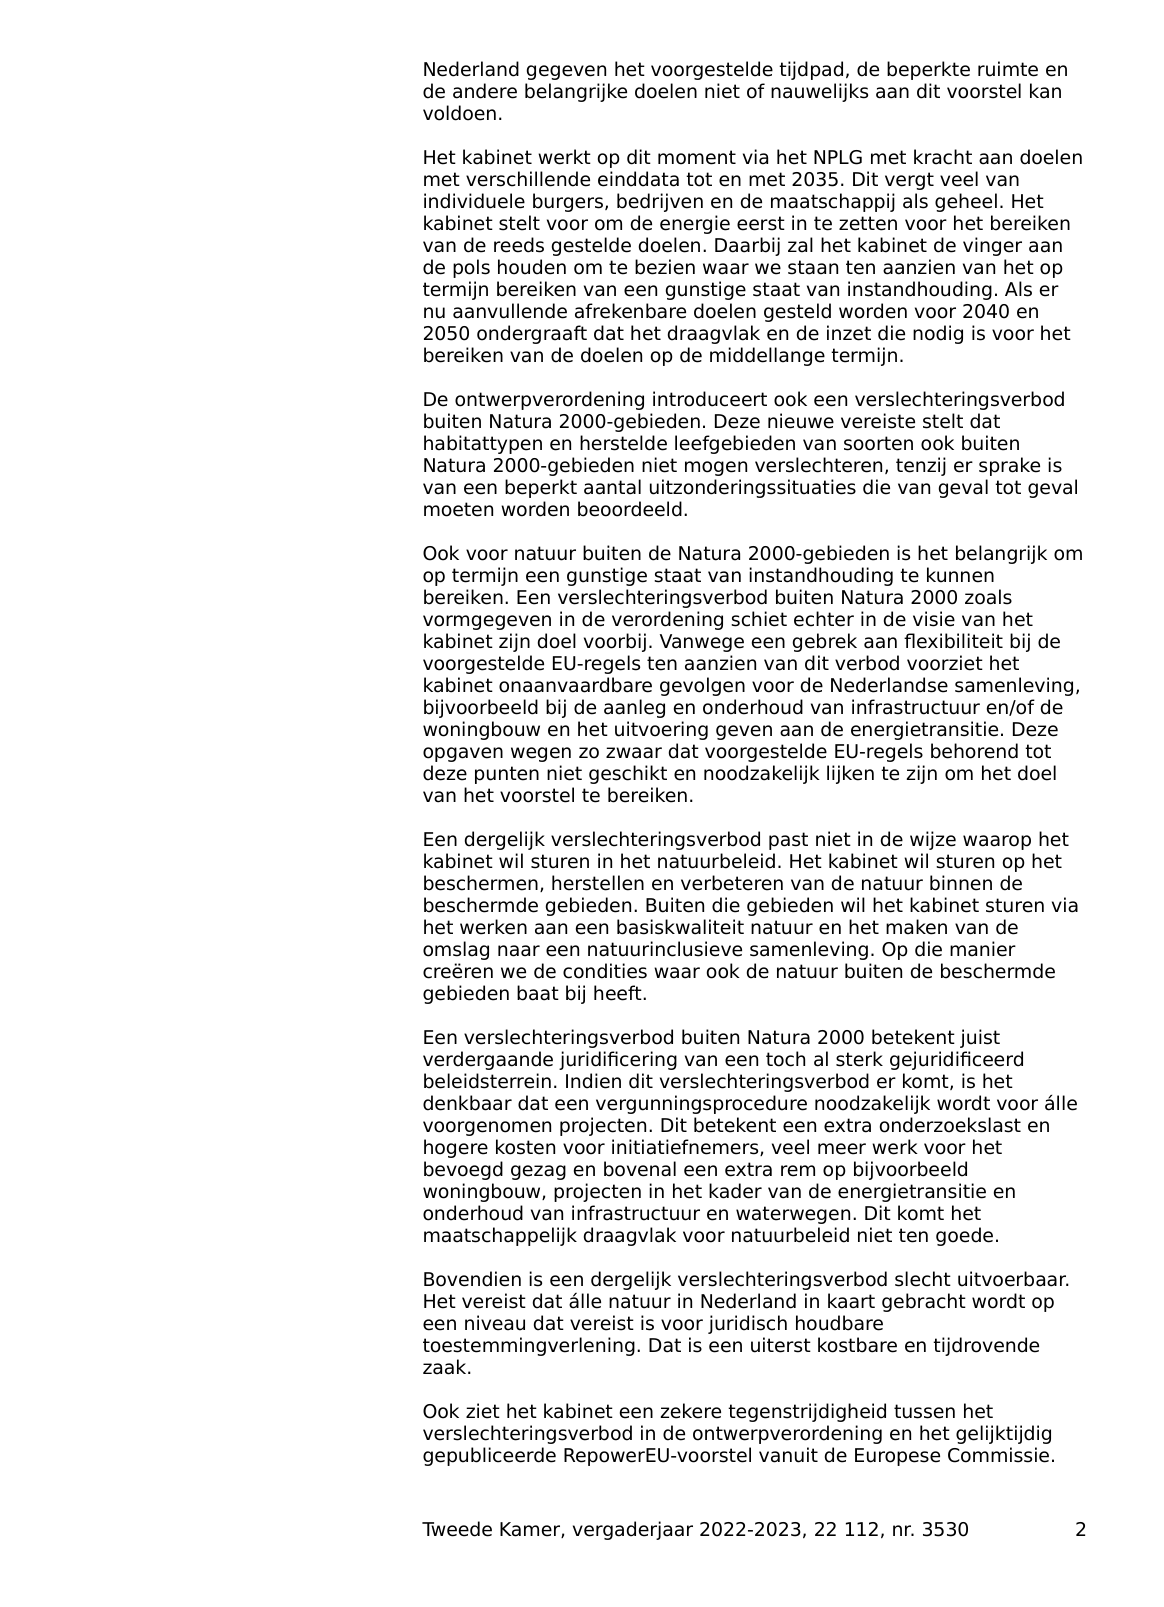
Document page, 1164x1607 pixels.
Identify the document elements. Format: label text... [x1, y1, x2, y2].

text De ontwerpverordening introduceert ook een verslechteringsverbod buiten Natura 2000-gebieden. Deze nieuwe vereiste stelt dat habitattypen en herstelde leefgebieden van soorten ook buiten Natura 2000-gebieden niet mogen verslechteren, tenzij er sprake is van een beperkt aantal uitzonderingssituaties die van geval tot geval moeten worden beoordeeld. [422, 389, 1087, 521]
text Bovendien is een dergelijk verslechteringsverbod slecht uitvoerbaar. Het vereist dat álle natuur in Nederland in kaart gebracht wordt op een niveau dat vereist is voor juridisch houdbare toestemmingverlening. Dat is een uiterst kostbare en tijdrovende zaak. [422, 1269, 1087, 1379]
text Een dergelijk verslechteringsverbod past niet in de wijze waarop het kabinet wil sturen in het natuurbeleid. Het kabinet wil sturen op het beschermen, herstellen en verbeteren van de natuur binnen de beschermde gebieden. Buiten die gebieden wil het kabinet sturen via het werken aan een basiskwaliteit natuur en het maken van de omslag naar een natuurinclusieve samenleving. Op die manier creëren we de condities waar ook de natuur buiten de beschermde gebieden baat bij heeft. [422, 829, 1087, 1005]
text Ook ziet het kabinet een zekere tegenstrijdigheid tussen het verslechteringsverbod in de ontwerpverordening en het gelijktijdig gepubliceerde RepowerEU-voorstel vanuit de Europese Commissie. [422, 1401, 1087, 1467]
text Ook voor natuur buiten de Natura 2000-gebieden is het belangrijk om op termijn een gunstige staat van instandhouding te kunnen bereiken. Een verslechteringsverbod buiten Natura 2000 zoals vormgegeven in de verordening schiet echter in de visie van het kabinet zijn doel voorbij. Vanwege een gebrek aan flexibiliteit bij de voorgestelde EU-regels ten aanzien van dit verbod voorziet het kabinet onaanvaardbare gevolgen voor de Nederlandse samenleving, bijvoorbeeld bij de aanleg en onderhoud van infrastructuur en/of de woningbouw en het uitvoering geven aan de energietransitie. Deze opgaven wegen zo zwaar dat voorgestelde EU-regels behorend tot deze punten niet geschikt en noodzakelijk lijken te zijn om het doel van het voorstel te bereiken. [422, 543, 1087, 807]
text Een verslechteringsverbod buiten Natura 2000 betekent juist verdergaande juridificering van een toch al sterk gejuridificeerd beleidsterrein. Indien dit verslechteringsverbod er komt, is het denkbaar dat een vergunningsprocedure noodzakelijk wordt voor álle voorgenomen projecten. Dit betekent een extra onderzoekslast en hogere kosten voor initiatiefnemers, veel meer werk voor het bevoegd gezag en bovenal een extra rem op bijvoorbeeld woningbouw, projecten in het kader van de energietransitie en onderhoud van infrastructuur en waterwegen. Dit komt het maatschappelijk draagvlak voor natuurbeleid niet ten goede. [422, 1027, 1087, 1247]
text Nederland gegeven het voorgestelde tijdpad, de beperkte ruimte en de andere belangrijke doelen niet of nauwelijks aan dit voorstel kan voldoen. [422, 59, 1087, 125]
text Het kabinet werkt op dit moment via het NPLG met kracht aan doelen met verschillende einddata tot en met 2035. Dit vergt veel van individuele burgers, bedrijven en de maatschappij als geheel. Het kabinet stelt voor om de energie eerst in te zetten voor het bereiken van de reeds gestelde doelen. Daarbij zal het kabinet de vinger aan de pols houden om te bezien waar we staan ten aanzien van het op termijn bereiken van een gunstige staat van instandhouding. Als er nu aanvullende afrekenbare doelen gesteld worden voor 2040 en 2050 ondergraaft dat het draagvlak en de inzet die nodig is voor het bereiken van de doelen op de middellange termijn. [422, 147, 1087, 367]
